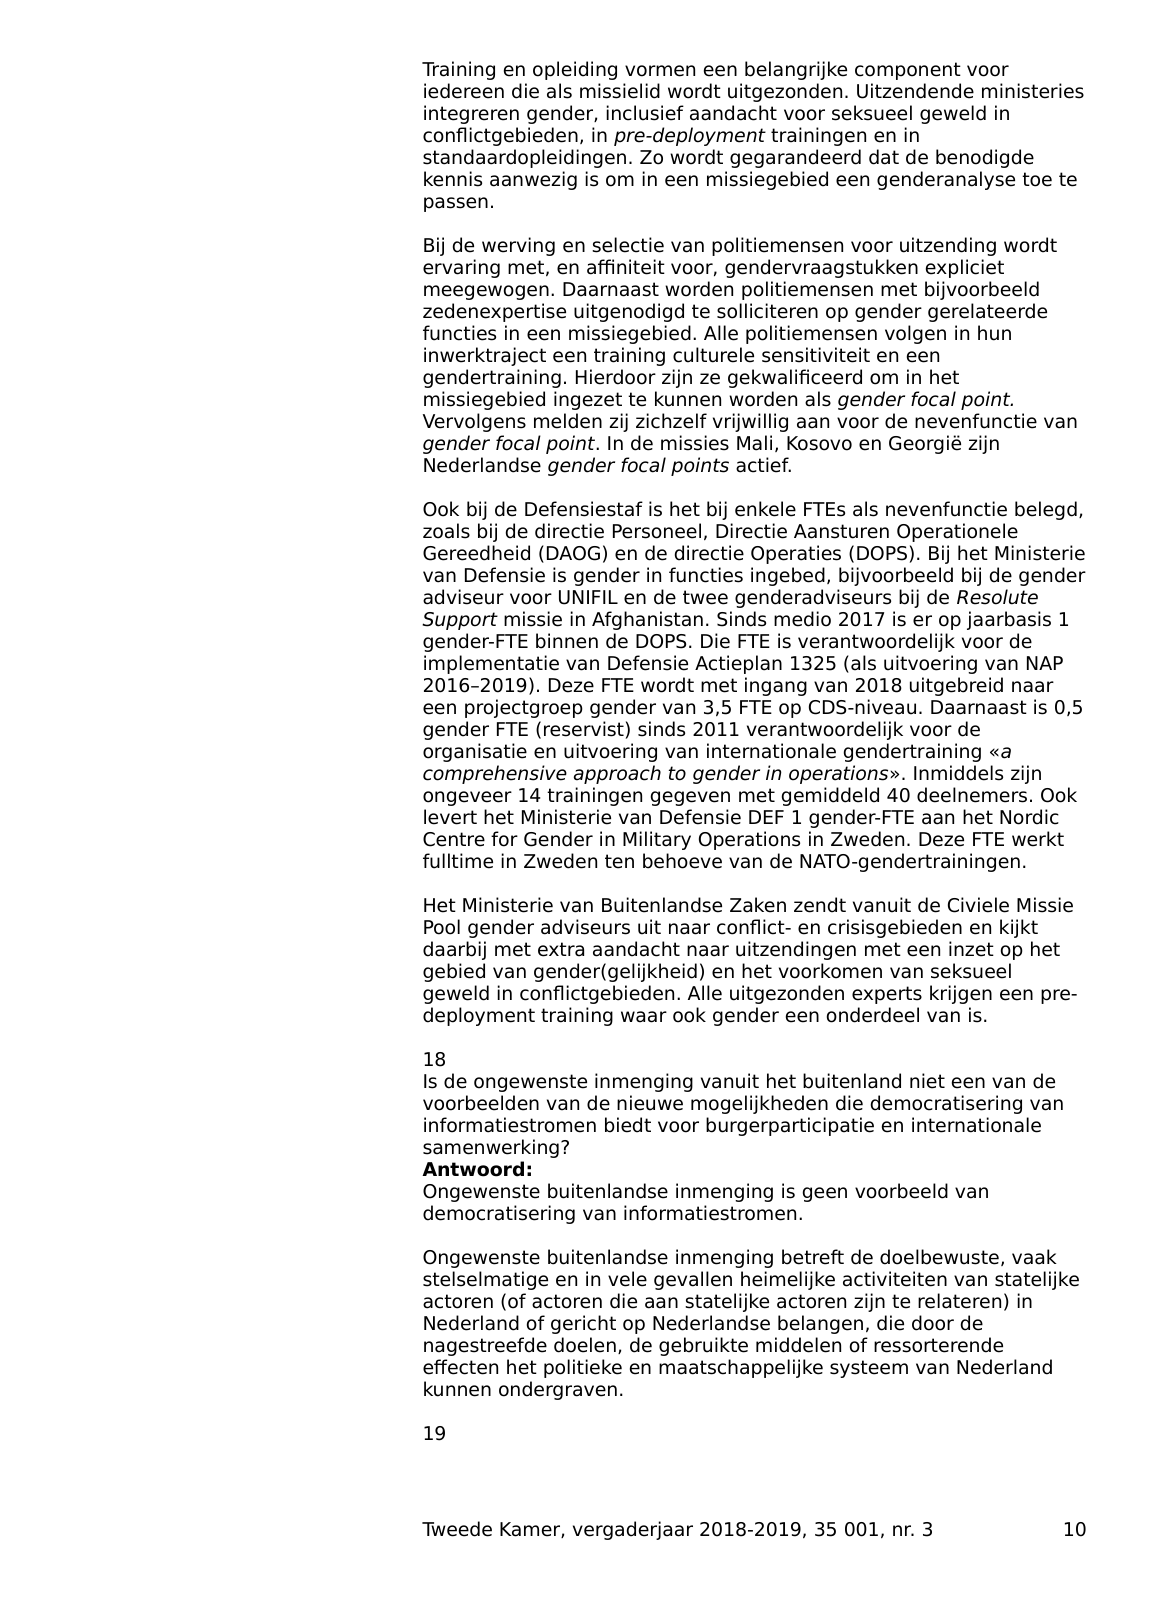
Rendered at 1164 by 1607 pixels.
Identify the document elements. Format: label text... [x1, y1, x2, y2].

text Het Ministerie van Buitenlandse Zaken zendt vanuit de Civiele Missie Pool gender adviseurs uit naar conflict- en crisisgebieden en kijkt daarbij met extra aandacht naar uitzendingen met een inzet op het gebied van gender(gelijkheid) en het voorkomen van seksueel geweld in conflictgebieden. Alle uitgezonden experts krijgen een pre-deployment training waar ook gender een onderdeel van is. [422, 895, 1087, 1027]
text Training en opleiding vormen een belangrijke component voor iedereen die als missielid wordt uitgezonden. Uitzendende ministeries integreren gender, inclusief aandacht voor seksueel geweld in conflictgebieden, in pre-deployment trainingen en in standaardopleidingen. Zo wordt gegarandeerd dat de benodigde kennis aanwezig is om in een missiegebied een genderanalyse toe te passen. [422, 59, 1087, 213]
text 18 [422, 1049, 1087, 1071]
text Ongewenste buitenlandse inmenging is geen voorbeeld van democratisering van informatiestromen. [422, 1181, 1087, 1225]
text Ook bij de Defensiestaf is het bij enkele FTEs als nevenfunctie belegd, zoals bij de directie Personeel, Directie Aansturen Operationele Gereedheid (DAOG) en de directie Operaties (DOPS). Bij het Ministerie van Defensie is gender in functies ingebed, bijvoorbeeld bij de gender adviseur voor UNIFIL en de twee genderadviseurs bij de Resolute Support missie in Afghanistan. Sinds medio 2017 is er op jaarbasis 1 gender-FTE binnen de DOPS. Die FTE is verantwoordelijk voor de implementatie van Defensie Actieplan 1325 (als uitvoering van NAP 2016–2019). Deze FTE wordt met ingang van 2018 uitgebreid naar een projectgroep gender van 3,5 FTE op CDS-niveau. Daarnaast is 0,5 gender FTE (reservist) sinds 2011 verantwoordelijk voor de organisatie en uitvoering van internationale gendertraining «a comprehensive approach to gender in operations». Inmiddels zijn ongeveer 14 trainingen gegeven met gemiddeld 40 deelnemers. Ook levert het Ministerie van Defensie DEF 1 gender-FTE aan het Nordic Centre for Gender in Military Operations in Zweden. Deze FTE werkt fulltime in Zweden ten behoeve van de NATO-gendertrainingen. [422, 499, 1087, 873]
text Ongewenste buitenlandse inmenging betreft de doelbewuste, vaak stelselmatige en in vele gevallen heimelijke activiteiten van statelijke actoren (of actoren die aan statelijke actoren zijn te relateren) in Nederland of gericht op Nederlandse belangen, die door de nagestreefde doelen, de gebruikte middelen of ressorterende effecten het politieke en maatschappelijke systeem van Nederland kunnen ondergraven. [422, 1247, 1087, 1401]
text 19 [422, 1423, 1087, 1445]
text Is de ongewenste inmenging vanuit het buitenland niet een van de voorbeelden van de nieuwe mogelijkheden die democratisering van informatiestromen biedt voor burgerparticipatie en internationale samenwerking? [422, 1071, 1087, 1159]
text Bij de werving en selectie van politiemensen voor uitzending wordt ervaring met, en affiniteit voor, gendervraagstukken expliciet meegewogen. Daarnaast worden politiemensen met bijvoorbeeld zedenexpertise uitgenodigd te solliciteren op gender gerelateerde functies in een missiegebied. Alle politiemensen volgen in hun inwerktraject een training culturele sensitiviteit en een gendertraining. Hierdoor zijn ze gekwalificeerd om in het missiegebied ingezet te kunnen worden als gender focal point. Vervolgens melden zij zichzelf vrijwillig aan voor de nevenfunctie van gender focal point. In de missies Mali, Kosovo en Georgië zijn Nederlandse gender focal points actief. [422, 235, 1087, 477]
text Antwoord: [422, 1159, 1087, 1181]
